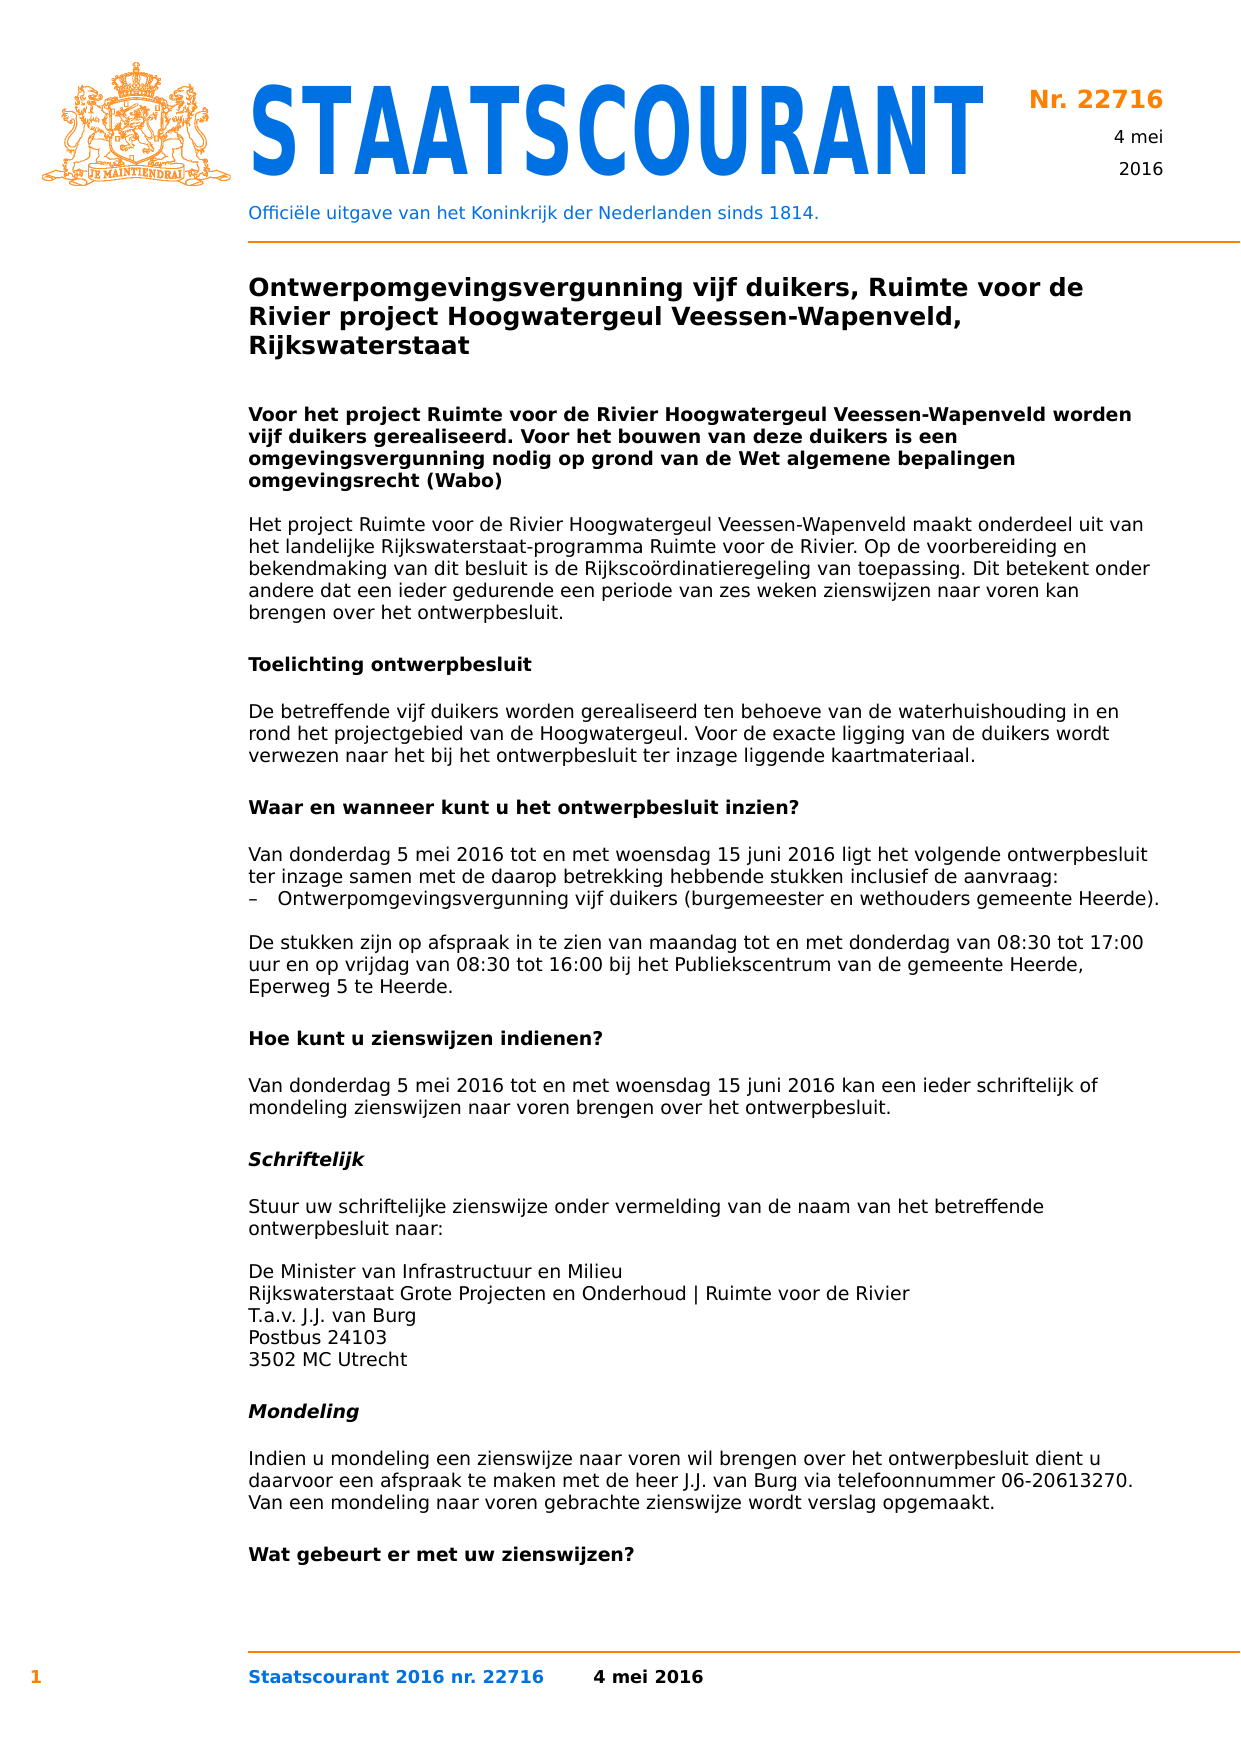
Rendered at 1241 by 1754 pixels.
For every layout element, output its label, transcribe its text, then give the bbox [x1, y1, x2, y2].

subtitle Hoe kunt u zienswijzen indienen? [248, 1028, 1163, 1049]
text Voor het project Ruimte voor de Rivier Hoogwatergeul Veessen-Wapenveld worden vijf duikers gerealiseerd. Voor het bouwen van deze duikers is een omgevingsvergunning nodig op grond van de Wet algemene bepalingen omgevingsrecht (Wabo) [248, 404, 1163, 492]
subtitle Ontwerpomgevingsvergunning vijf duikers, Ruimte voor de Rivier project Hoogwatergeul Veessen-Wapenveld, Rijkswaterstaat [248, 273, 1163, 361]
text Het project Ruimte voor de Rivier Hoogwatergeul Veessen-Wapenveld maakt onderdeel uit van het landelijke Rijkswaterstaat-programma Ruimte voor de Rivier. Op de voorbereiding en bekendmaking van dit besluit is de Rijkscoördinatieregeling van toepassing. Dit betekent onder andere dat een ieder gedurende een periode van zes weken zienswijzen naar voren kan brengen over het ontwerpbesluit. [248, 514, 1163, 624]
text Rijkswaterstaat Grote Projecten en Onderhoud | Ruimte voor de Rivier [248, 1283, 1163, 1305]
table_cell 4 mei [998, 121, 1240, 153]
table_header [25, 62, 248, 241]
picture [41, 62, 231, 186]
text Postbus 24103 [248, 1327, 1163, 1349]
text De stukken zijn op afspraak in te zien van maandag tot en met donderdag van 08:30 tot 17:00 uur en op vrijdag van 08:30 tot 16:00 bij het Publiekscentrum van de gemeente Heerde, Eperweg 5 te Heerde. [248, 932, 1163, 998]
subtitle Schriftelijk [248, 1148, 1163, 1171]
table_cell Officiële uitgave van het Koninkrijk der Nederlanden sinds 1814. [248, 203, 1240, 241]
text 3502 MC Utrecht [248, 1349, 1163, 1371]
text T.a.v. J.J. van Burg [248, 1305, 1163, 1327]
text Van donderdag 5 mei 2016 tot en met woensdag 15 juni 2016 kan een ieder schriftelijk of mondeling zienswijzen naar voren brengen over het ontwerpbesluit. [248, 1074, 1163, 1118]
text De betreffende vijf duikers worden gerealiseerd ten behoeve van de waterhuishouding in en rond het projectgebied van de Hoogwatergeul. Voor de exacte ligging van de duikers wordt verwezen naar het bij het ontwerpbesluit ter inzage liggende kaartmateriaal. [248, 701, 1163, 767]
table_header Nr. 22716 [998, 62, 1240, 121]
text Stuur uw schriftelijke zienswijze onder vermelding van de naam van het betreffende ontwerpbesluit naar: [248, 1196, 1163, 1239]
text Van donderdag 5 mei 2016 tot en met woensdag 15 juni 2016 ligt het volgende ontwerpbesluit ter inzage samen met de daarop betrekking hebbende stukken inclusief de aanvraag: [248, 844, 1163, 888]
subtitle Toelichting ontwerpbesluit [248, 654, 1163, 676]
text De Minister van Infrastructuur en Milieu [248, 1261, 1163, 1283]
table_cell 2016 [998, 153, 1240, 203]
subtitle Waar en wanneer kunt u het ontwerpbesluit inzien? [248, 797, 1163, 819]
table_header STAATSCOURANT [248, 62, 998, 203]
text – Ontwerpomgevingsvergunning vijf duikers (burgemeester en wethouders gemeente Heerde). [248, 888, 1163, 910]
subtitle Wat gebeurt er met uw zienswijzen? [248, 1544, 1163, 1566]
subtitle Mondeling [248, 1401, 1163, 1423]
text Indien u mondeling een zienswijze naar voren wil brengen over het ontwerpbesluit dient u daarvoor een afspraak te maken met de heer J.J. van Burg via telefoonnummer 06-20613270. Van een mondeling naar voren gebrachte zienswijze wordt verslag opgemaakt. [248, 1448, 1163, 1514]
